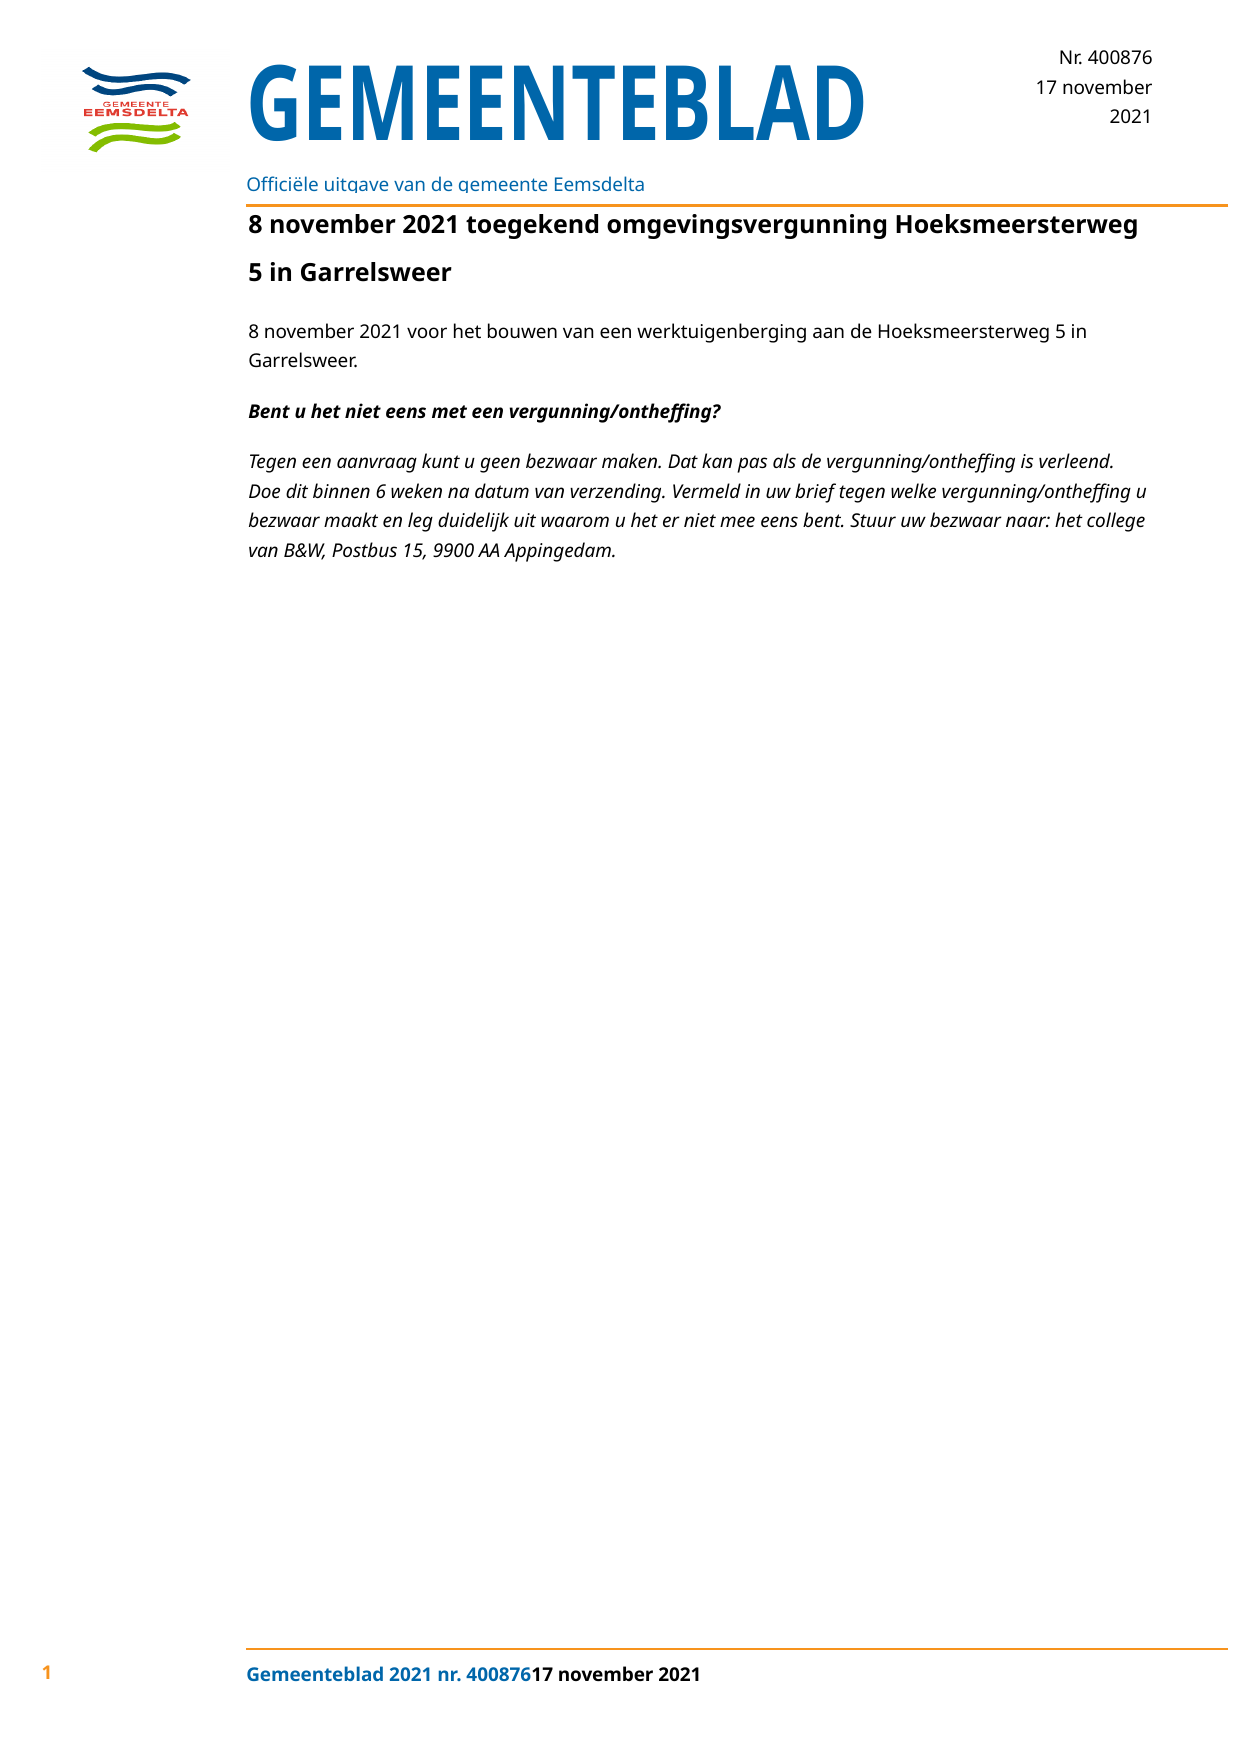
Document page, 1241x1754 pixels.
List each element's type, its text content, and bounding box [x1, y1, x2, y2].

text Tegen een aanvraag kunt u geen bezwaar maken. Dat kan pas als de vergunning/ontheffing is verleend. Doe dit binnen 6 weken na datum van verzending. Vermeld in uw brief tegen welke vergunning/ontheffing u bezwaar maakt en leg duidelijk uit waarom u het er niet mee eens bent. Stuur uw bezwaar naar: het college van B&W, Postbus 15, 9900 AA Appingedam. [248, 448, 1152, 563]
text 8 november 2021 voor het bouwen van een werktuigenberging aan de Hoeksmeersterweg 5 in Garrelsweer. [248, 318, 1152, 373]
picture [41, 47, 231, 172]
text Bent u het niet eens met een vergunning/ontheffing? [248, 398, 1152, 424]
text 8 november 2021 toegekend omgevingsvergunning Hoeksmeersterweg 5 in Garrelsweer [248, 207, 1152, 288]
